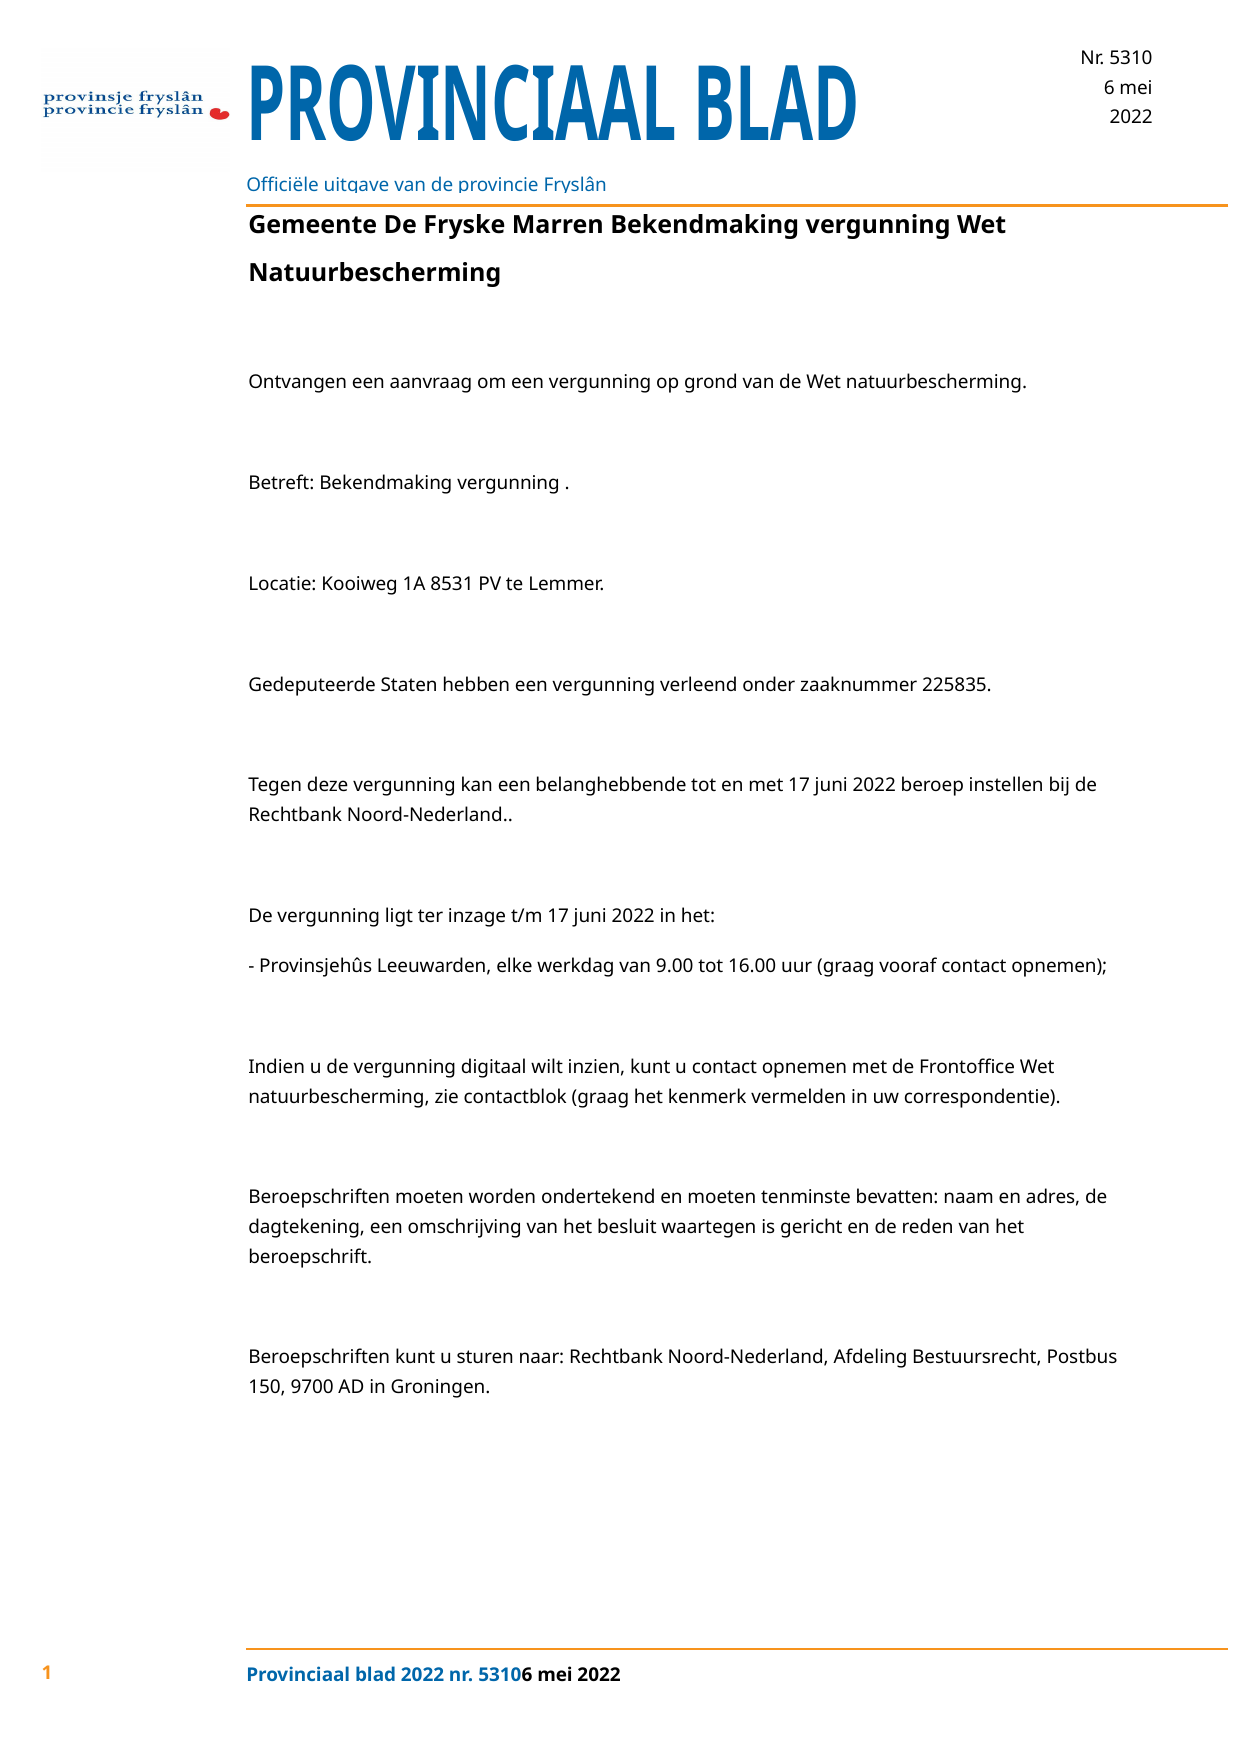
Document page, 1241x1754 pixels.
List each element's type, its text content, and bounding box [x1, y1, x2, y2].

text - Provinsjehûs Leeuwarden, elke werkdag van 9.00 tot 16.00 uur (graag vooraf contact opnemen); [248, 952, 1152, 978]
text Locatie: Kooiweg 1A 8531 PV te Lemmer. [248, 570, 1152, 596]
text De vergunning ligt ter inzage t/m 17 juni 2022 in het: [248, 902, 1152, 928]
picture [41, 47, 231, 172]
text Indien u de vergunning digitaal wilt inzien, kunt u contact opnemen met de Frontoffice Wet natuurbescherming, zie contactblok (graag het kenmerk vermelden in uw correspondentie). [248, 1053, 1152, 1109]
text Gemeente De Fryske Marren Bekendmaking vergunning Wet Natuurbescherming [248, 207, 1152, 288]
text Ontvangen een aanvraag om een vergunning op grond van de Wet natuurbescherming. [248, 368, 1152, 394]
text Beroepschriften kunt u sturen naar: Rechtbank Noord-Nederland, Afdeling Bestuursrecht, Postbus 150, 9700 AD in Groningen. [248, 1344, 1152, 1399]
text Tegen deze vergunning kan een belanghebbende tot en met 17 juni 2022 beroep instellen bij de Rechtbank Noord-Nederland.. [248, 772, 1152, 827]
text Beroepschriften moeten worden ondertekend en moeten tenminste bevatten: naam en adres, de dagtekening, een omschrijving van het besluit waartegen is gericht en de reden van het beroepschrift. [248, 1184, 1152, 1269]
text Betreft: Bekendmaking vergunning . [248, 469, 1152, 495]
text Gedeputeerde Staten hebben een vergunning verleend onder zaaknummer 225835. [248, 671, 1152, 697]
